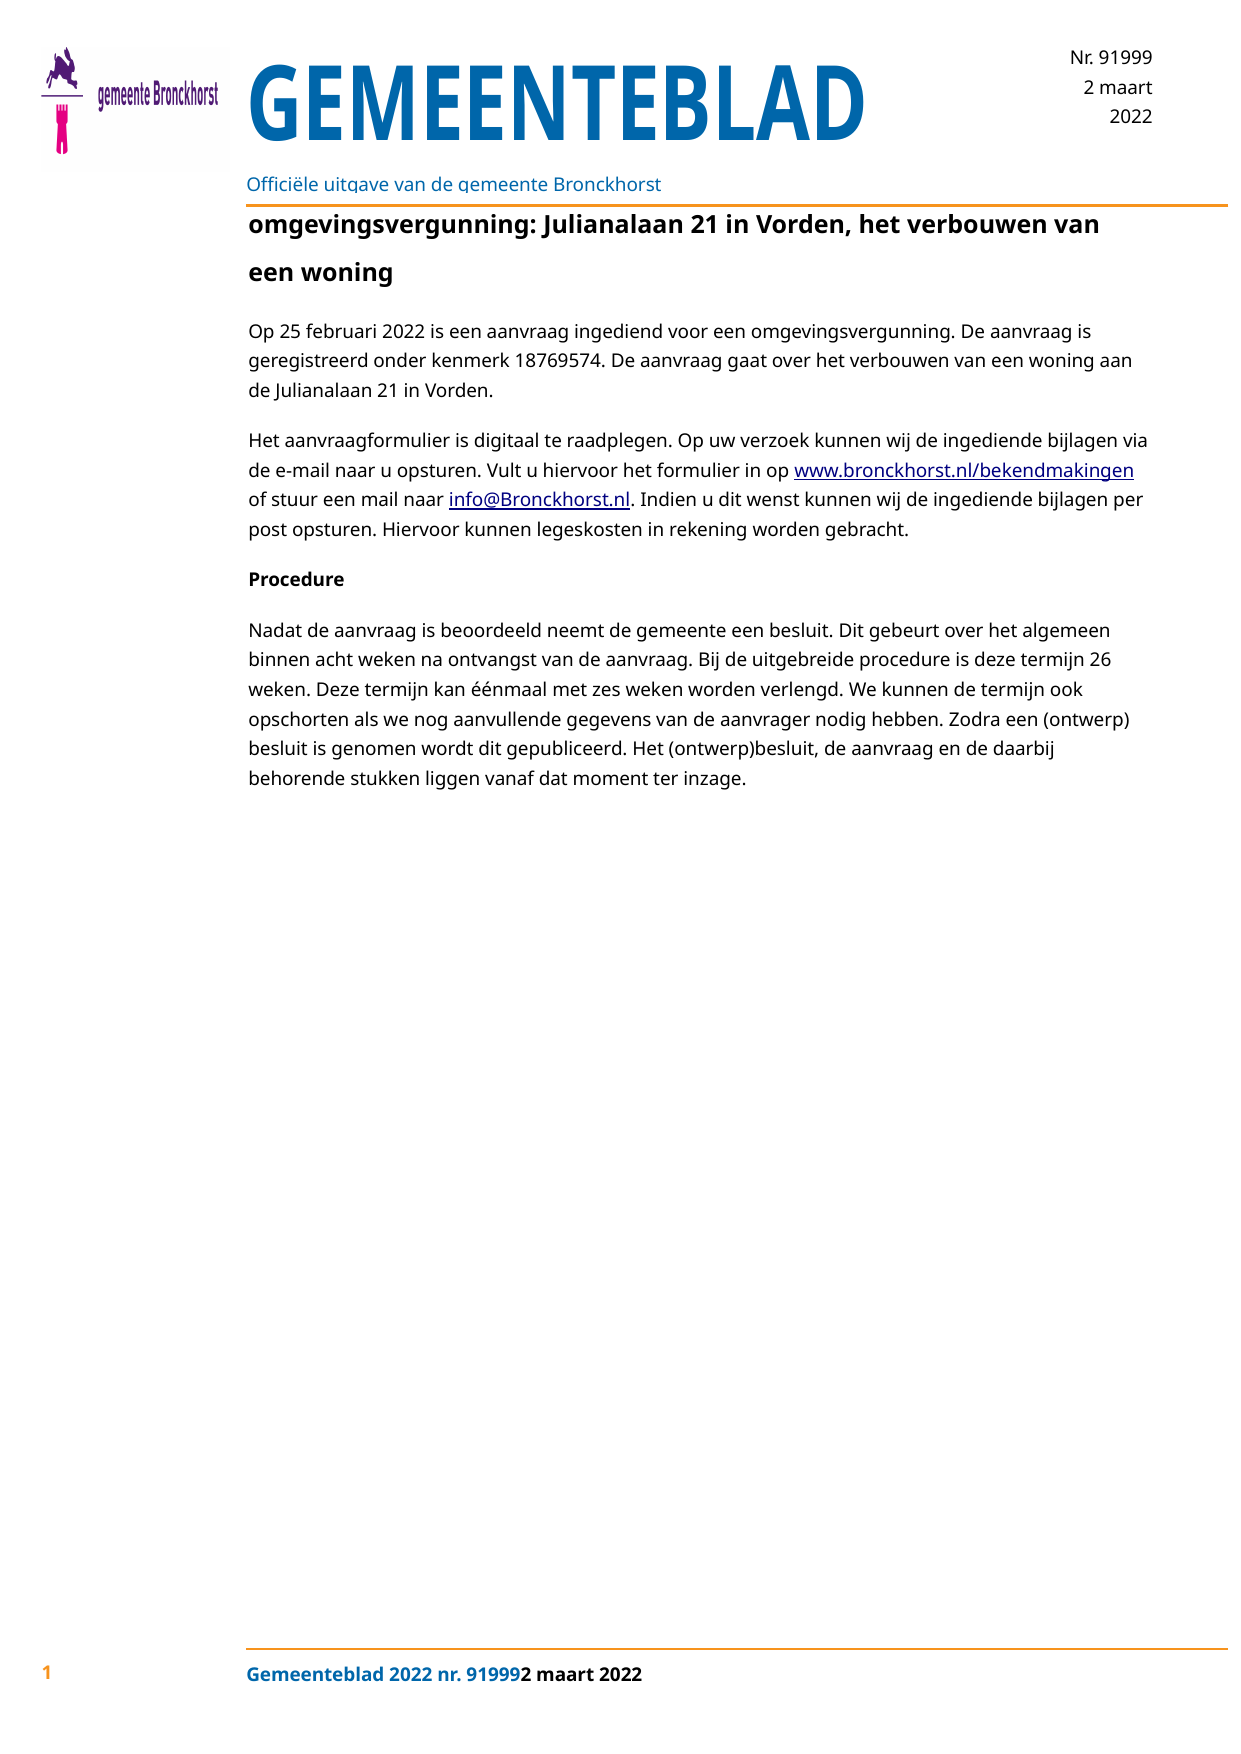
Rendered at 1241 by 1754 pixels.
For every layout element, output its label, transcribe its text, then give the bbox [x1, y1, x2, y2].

text Op 25 februari 2022 is een aanvraag ingediend voor een omgevingsvergunning. De aanvraag is geregistreerd onder kenmerk 18769574. De aanvraag gaat over het verbouwen van een woning aan de Julianalaan 21 in Vorden. [248, 318, 1152, 403]
picture [41, 47, 231, 172]
text Het aanvraagformulier is digitaal te raadplegen. Op uw verzoek kunnen wij de ingediende bijlagen via de e-mail naar u opsturen. Vult u hiervoor het formulier in op www.bronckhorst.nl/bekendmakingen of stuur een mail naar info@Bronckhorst.nl. Indien u dit wenst kunnen wij de ingediende bijlagen per post opsturen. Hiervoor kunnen legeskosten in rekening worden gebracht. [248, 427, 1152, 542]
text omgevingsvergunning: Julianalaan 21 in Vorden, het verbouwen van een woning [248, 207, 1152, 288]
text Procedure [248, 567, 1152, 592]
text Nadat de aanvraag is beoordeeld neemt de gemeente een besluit. Dit gebeurt over het algemeen binnen acht weken na ontvangst van de aanvraag. Bij de uitgebreide procedure is deze termijn 26 weken. Deze termijn kan éénmaal met zes weken worden verlengd. We kunnen de termijn ook opschorten als we nog aanvullende gegevens van de aanvrager nodig hebben. Zodra een (ontwerp) besluit is genomen wordt dit gepubliceerd. Het (ontwerp)besluit, de aanvraag en de daarbij behorende stukken liggen vanaf dat moment ter inzage. [248, 617, 1152, 791]
